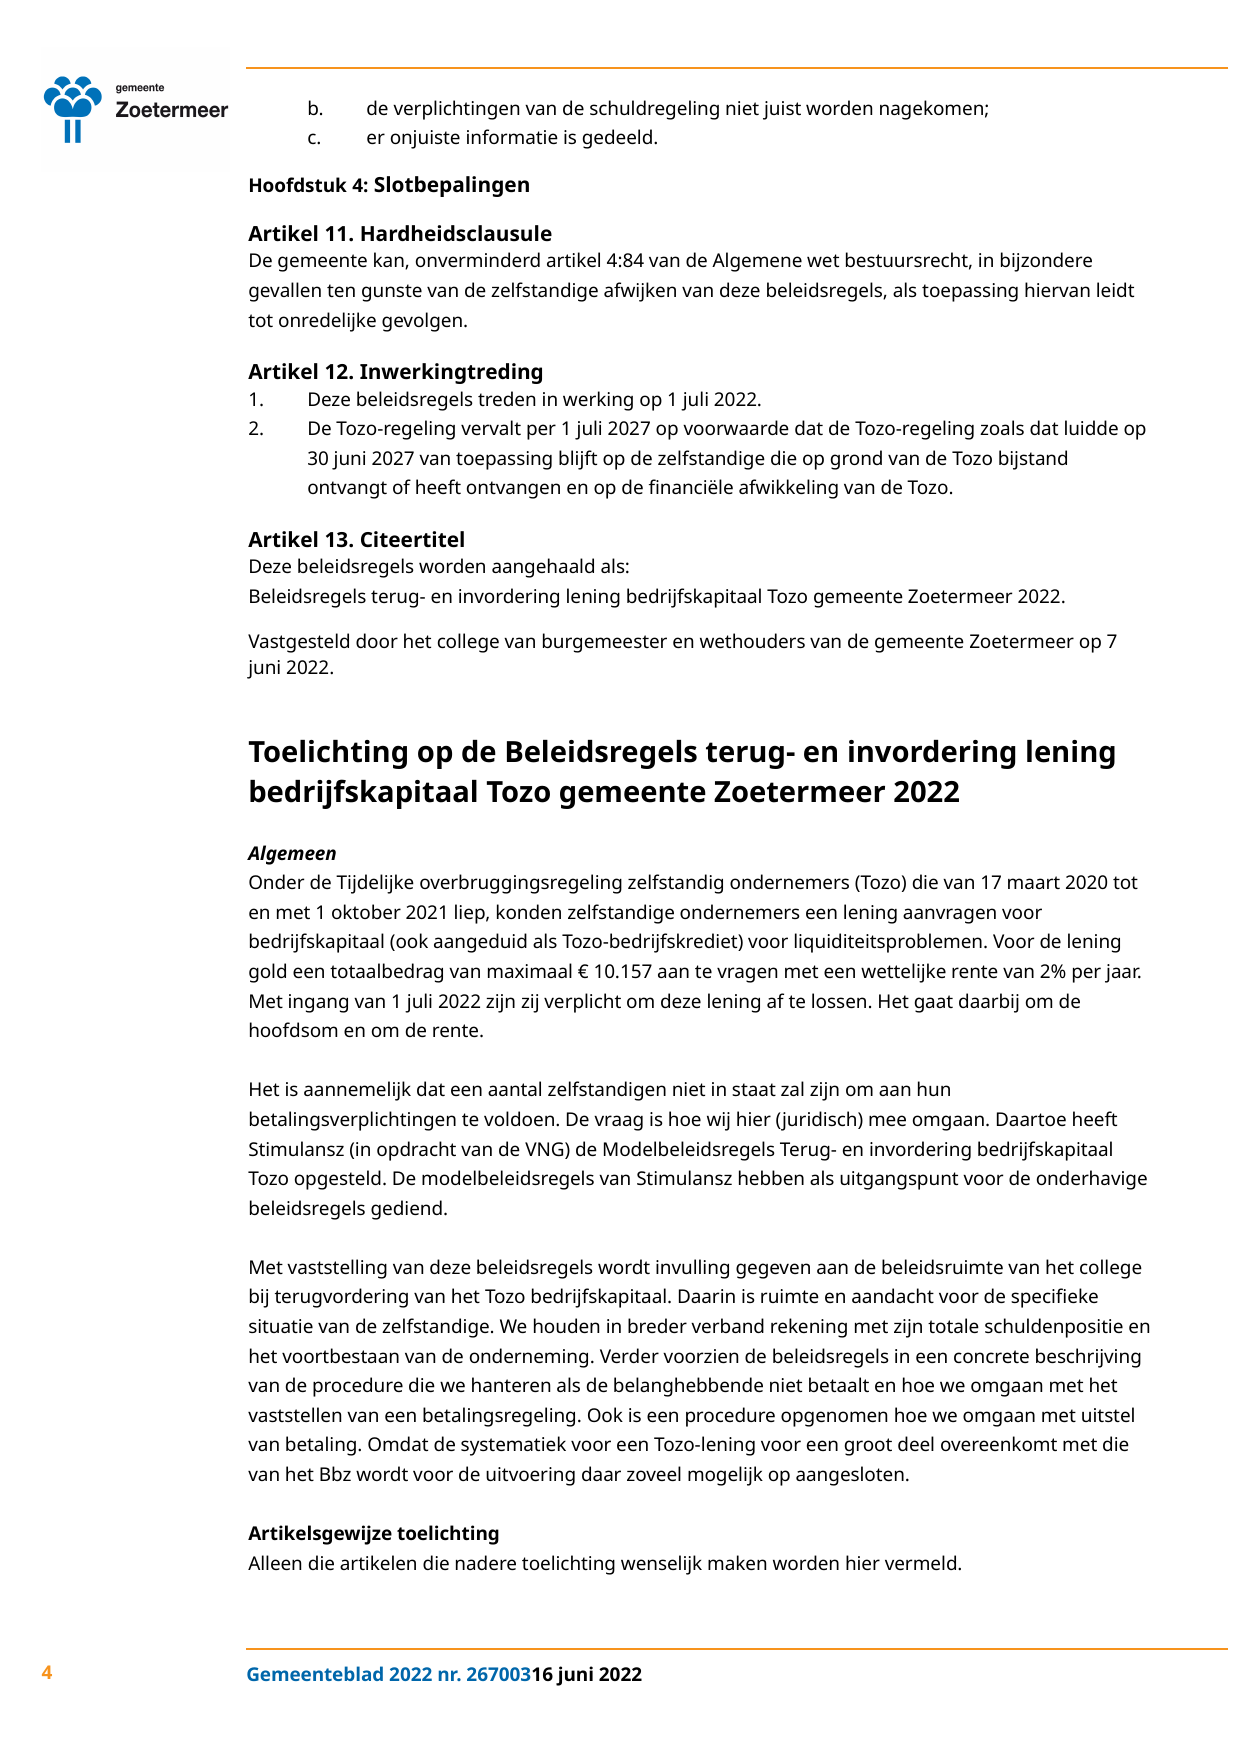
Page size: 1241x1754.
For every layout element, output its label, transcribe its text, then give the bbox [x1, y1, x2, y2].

text Onder de Tijdelijke overbruggingsregeling zelfstandig ondernemers (Tozo) die van 17 maart 2020 tot en met 1 oktober 2021 liep, konden zelfstandige ondernemers een lening aanvragen voor bedrijfskapitaal (ook aangeduid als Tozo-bedrijfskrediet) voor liquiditeitsproblemen. Voor de lening gold een totaalbedrag van maximaal € 10.157 aan te vragen met een wettelijke rente van 2% per jaar. Met ingang van 1 juli 2022 zijn zij verplicht om deze lening af te lossen. Het gaat daarbij om de hoofdsom en om de rente. [248, 869, 1152, 1043]
text Artikel 11. Hardheidsclausule [248, 219, 1152, 248]
text Beleidsregels terug- en invordering lening bedrijfskapitaal Tozo gemeente Zoetermeer 2022. [248, 583, 1152, 609]
text Artikel 13. Citeertitel [248, 525, 1152, 553]
text Artikel 12. Inwerkingtreding [248, 357, 1152, 386]
list de verplichtingen van de schuldregeling niet juist worden nagekomen; [307, 95, 1152, 121]
text Toelichting op de Beleidsregels terug- en invordering lening bedrijfskapitaal Tozo gemeente Zoetermeer 2022 [248, 731, 1152, 811]
text Artikelsgewijze toelichting [248, 1520, 1152, 1546]
text Met vaststelling van deze beleidsregels wordt invulling gegeven aan de beleidsruimte van het college bij terugvordering van het Tozo bedrijfskapitaal. Daarin is ruimte en aandacht voor de specifieke situatie van de zelfstandige. We houden in breder verband rekening met zijn totale schuldenpositie en het voortbestaan van de onderneming. Verder voorzien de beleidsregels in een concrete beschrijving van de procedure die we hanteren als de belanghebbende niet betaalt en hoe we omgaan met het vaststellen van een betalingsregeling. Ook is een procedure opgenomen hoe we omgaan met uitstel van betaling. Omdat de systematiek voor een Tozo-lening voor een groot deel overeenkomt met die van het Bbz wordt voor de uitvoering daar zoveel mogelijk op aangesloten. [248, 1254, 1152, 1487]
text De gemeente kan, onverminderd artikel 4:84 van de Algemene wet bestuursrecht, in bijzondere gevallen ten gunste van de zelfstandige afwijken van deze beleidsregels, als toepassing hiervan leidt tot onredelijke gevolgen. [248, 248, 1152, 333]
text Alleen die artikelen die nadere toelichting wenselijk maken worden hier vermeld. [248, 1550, 1152, 1576]
picture [41, 47, 231, 172]
list er onjuiste informatie is gedeeld. [307, 124, 1152, 150]
text Deze beleidsregels worden aangehaald als: [248, 553, 1152, 579]
text Vastgesteld door het college van burgemeester en wethouders van de gemeente Zoetermeer op 7 juni 2022. [248, 628, 1152, 680]
text Hoofdstuk 4: Slotbepalingen [248, 170, 1152, 198]
text Het is aannemelijk dat een aantal zelfstandigen niet in staat zal zijn om aan hun betalingsverplichtingen te voldoen. De vraag is hoe wij hier (juridisch) mee omgaan. Daartoe heeft Stimulansz (in opdracht van de VNG) de Modelbeleidsregels Terug- en invordering bedrijfskapitaal Tozo opgesteld. De modelbeleidsregels van Stimulansz hebben als uitgangspunt voor de onderhavige beleidsregels gediend. [248, 1077, 1152, 1221]
list De Tozo-regeling vervalt per 1 juli 2027 op voorwaarde dat de Tozo-regeling zoals dat luidde op 30 juni 2027 van toepassing blijft op de zelfstandige die op grond van de Tozo bijstand ontvangt of heeft ontvangen en op de financiële afwikkeling van de Tozo. [248, 415, 1152, 500]
list Deze beleidsregels treden in werking op 1 juli 2022. [248, 386, 1152, 411]
text Algemeen [248, 840, 1152, 866]
